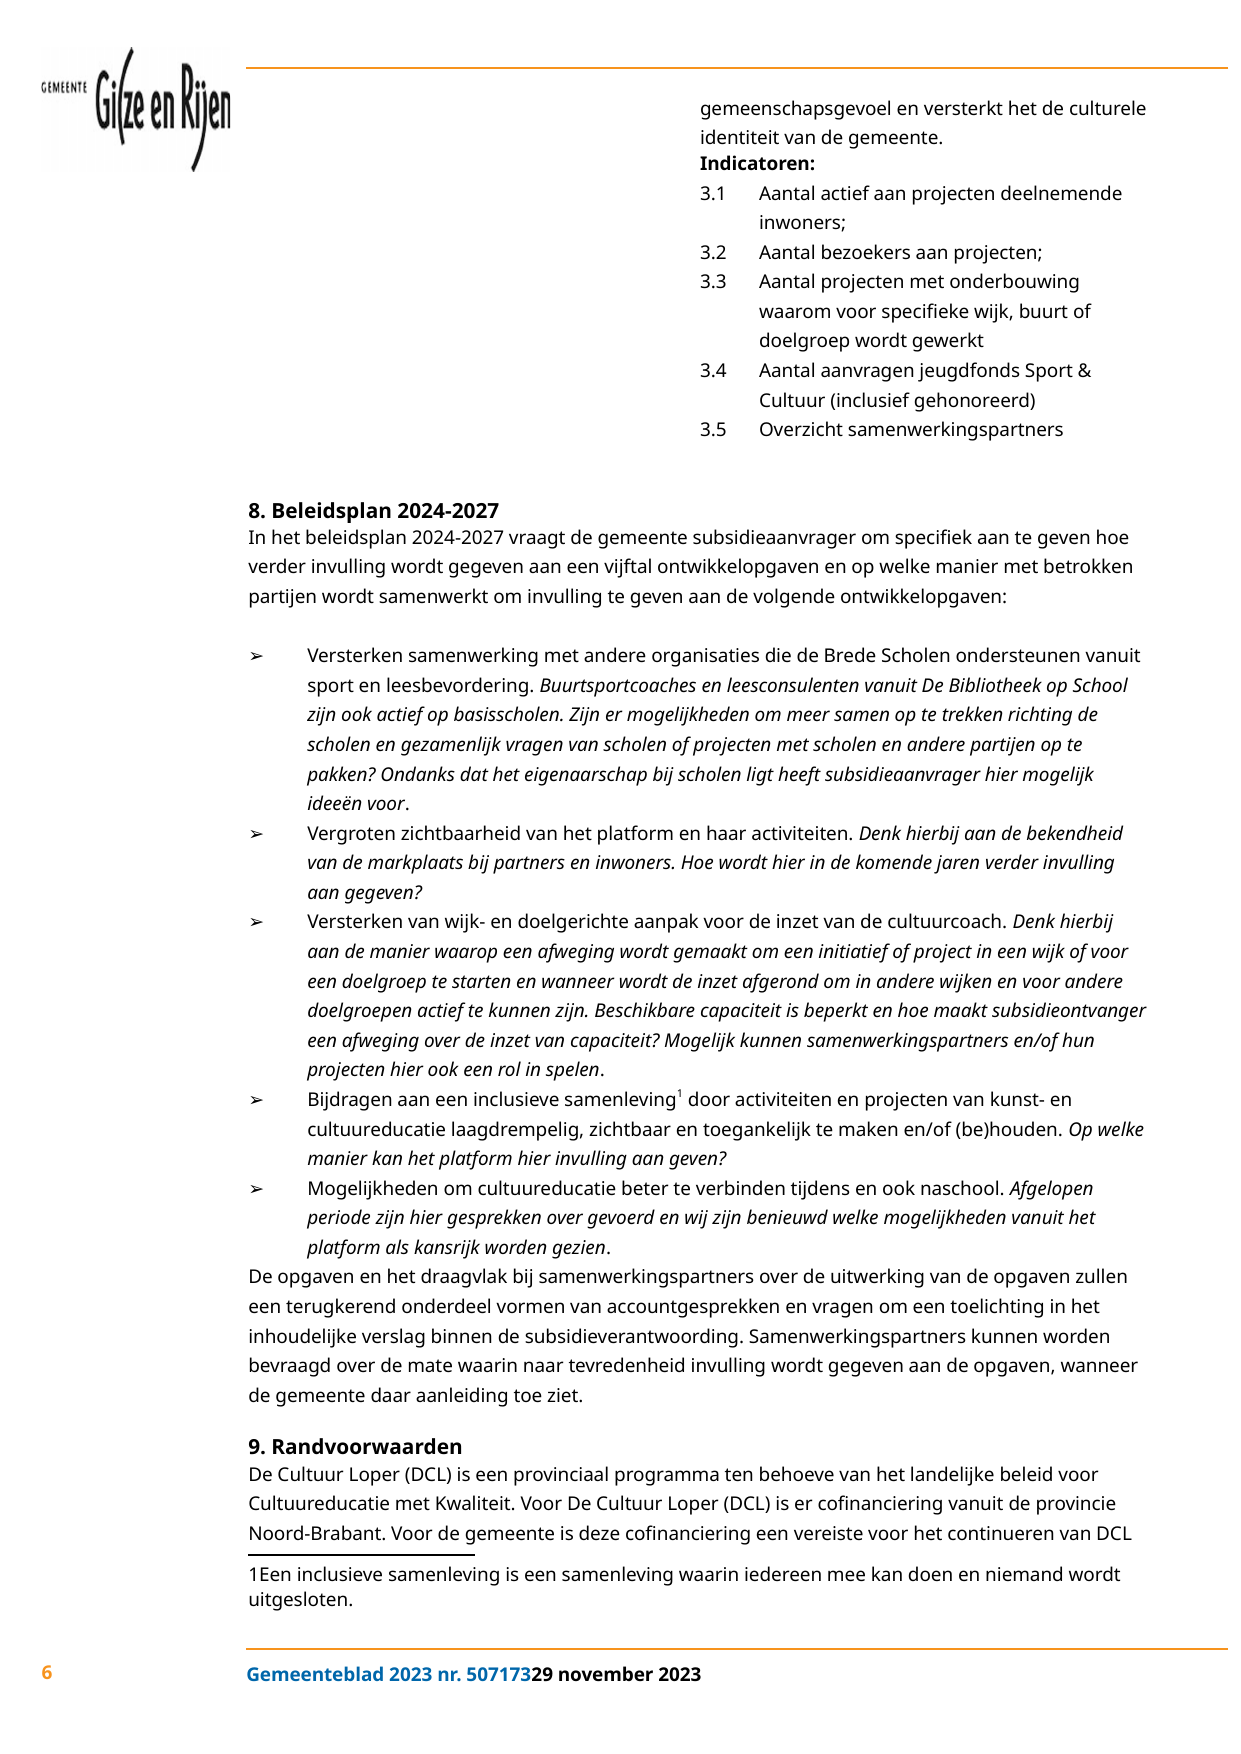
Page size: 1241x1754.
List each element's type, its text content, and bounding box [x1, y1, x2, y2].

table_cell Indicatoren: Aantal actief aan projecten deelnemende inwoners; Aantal bezoekers aan projecten; Aantal projecten met onderbouwing waarom voor specifieke wijk, buurt of doelgroep wordt gewerkt Aantal aanvragen jeugdfonds Sport & Cultuur (inclusief gehonoreerd) Overzicht samenwerkingspartners [700, 150, 1152, 442]
text 8. Beleidsplan 2024-2027 [248, 496, 1152, 524]
list Bijdragen aan een inclusieve samenleving door activiteiten en projecten van kunst- en cultuureducatie laagdrempelig, zichtbaar en toegankelijk te maken en/of (be)houden. Op welke manier kan het platform hier invulling aan geven? [248, 1086, 1152, 1171]
picture [41, 47, 231, 172]
list Versterken samenwerking met andere organisaties die de Brede Scholen ondersteunen vanuit sport en leesbevordering. Buurtsportcoaches en leesconsulenten vanuit De Bibliotheek op School zijn ook actief op basisscholen. Zijn er mogelijkheden om meer samen op te trekken richting de scholen en gezamenlijk vragen van scholen of projecten met scholen en andere partijen op te pakken? Ondanks dat het eigenaarschap bij scholen ligt heeft subsidieaanvrager hier mogelijk ideeën voor. [248, 642, 1152, 816]
list Mogelijkheden om cultuureducatie beter te verbinden tijdens en ook naschool. Afgelopen periode zijn hier gesprekken over gevoerd en wij zijn benieuwd welke mogelijkheden vanuit het platform als kansrijk worden gezien. [248, 1175, 1152, 1260]
table_cell [248, 95, 700, 442]
list Een inclusieve samenleving is een samenleving waarin iedereen mee kan doen en niemand wordt uitgesloten. [248, 1561, 1152, 1612]
table_cell gemeenschapsgevoel en versterkt het de culturele identiteit van de gemeente. [700, 95, 1152, 150]
list Vergroten zichtbaarheid van het platform en haar activiteiten. Denk hierbij aan de bekendheid van de markplaats bij partners en inwoners. Hoe wordt hier in de komende jaren verder invulling aan gegeven? [248, 820, 1152, 905]
text 9. Randvoorwaarden [248, 1432, 1152, 1461]
text De Cultuur Loper (DCL) is een provinciaal programma ten behoeve van het landelijke beleid voor Cultuureducatie met Kwaliteit. Voor De Cultuur Loper (DCL) is er cofinanciering vanuit de provincie Noord-Brabant. Voor de gemeente is deze cofinanciering een vereiste voor het continueren van DCL [248, 1461, 1152, 1546]
text In het beleidsplan 2024-2027 vraagt de gemeente subsidieaanvrager om specifiek aan te geven hoe verder invulling wordt gegeven aan een vijftal ontwikkelopgaven en op welke manier met betrokken partijen wordt samenwerkt om invulling te geven aan de volgende ontwikkelopgaven: [248, 524, 1152, 609]
list Versterken van wijk- en doelgerichte aanpak voor de inzet van de cultuurcoach. Denk hierbij aan de manier waarop een afweging wordt gemaakt om een initiatief of project in een wijk of voor een doelgroep te starten en wanneer wordt de inzet afgerond om in andere wijken en voor andere doelgroepen actief te kunnen zijn. Beschikbare capaciteit is beperkt en hoe maakt subsidieontvanger een afweging over de inzet van capaciteit? Mogelijk kunnen samenwerkingspartners en/of hun projecten hier ook een rol in spelen. [248, 909, 1152, 1082]
text De opgaven en het draagvlak bij samenwerkingspartners over de uitwerking van de opgaven zullen een terugkerend onderdeel vormen van accountgesprekken en vragen om een toelichting in het inhoudelijke verslag binnen de subsidieverantwoording. Samenwerkingspartners kunnen worden bevraagd over de mate waarin naar tevredenheid invulling wordt gegeven aan de opgaven, wanneer de gemeente daar aanleiding toe ziet. [248, 1264, 1152, 1408]
